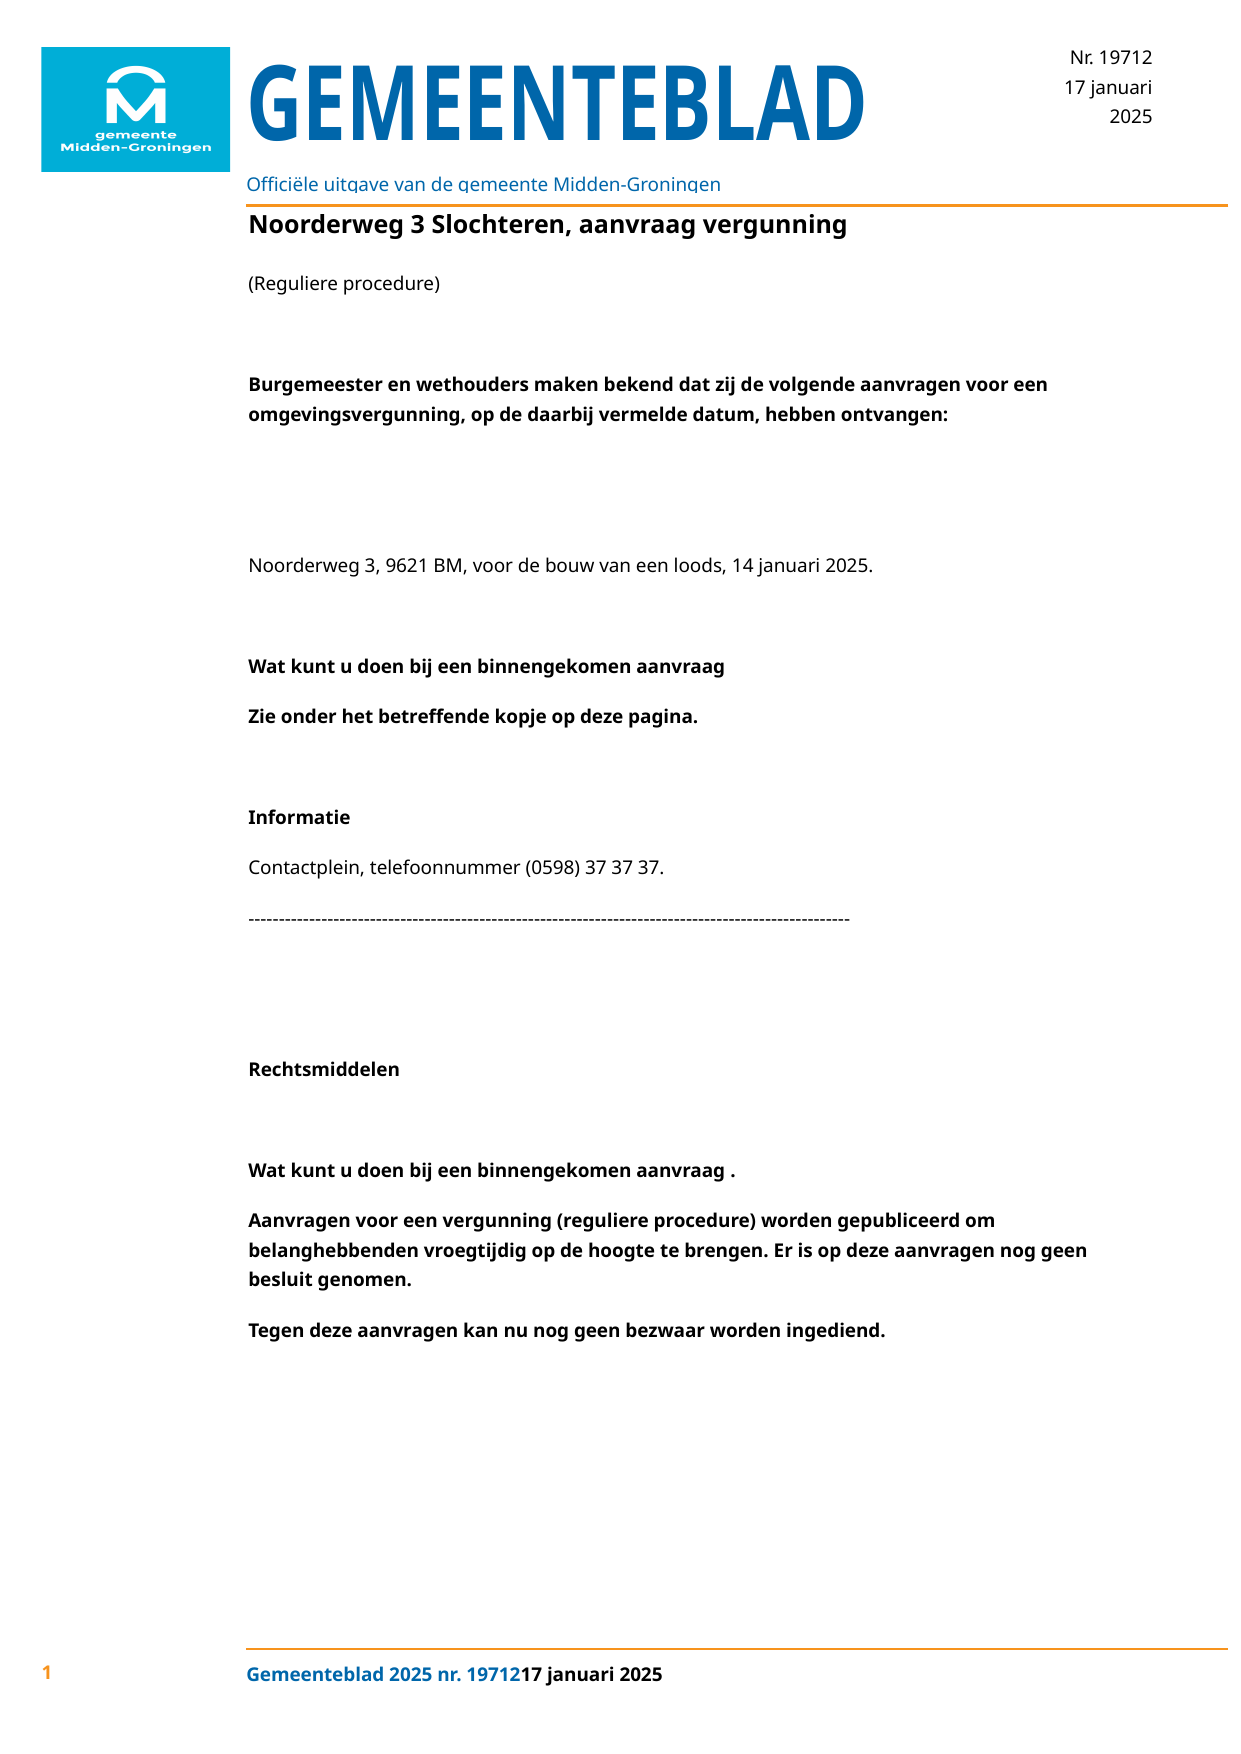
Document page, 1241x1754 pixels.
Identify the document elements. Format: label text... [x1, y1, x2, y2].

picture [184, 146, 190, 153]
text Zie onder het betreffende kopje op deze pagina. [248, 703, 1152, 729]
text Wat kunt u doen bij een binnengekomen aanvraag [248, 653, 1152, 678]
text Burgemeester en wethouders maken bekend dat zij de volgende aanvragen voor een omgevingsvergunning, op de daarbij vermelde datum, hebben ontvangen: [248, 371, 1152, 426]
picture [108, 66, 164, 82]
text (Reguliere procedure) [248, 270, 1152, 296]
text Aanvragen voor een vergunning (reguliere procedure) worden gepubliceerd om belanghebbenden vroegtijdig op de hoogte te brengen. Er is op deze aanvragen nog geen besluit genomen. [248, 1207, 1152, 1292]
text Informatie [248, 804, 1152, 830]
text Wat kunt u doen bij een binnengekomen aanvraag . [248, 1157, 1152, 1183]
text Contactplein, telefoonnummer (0598) 37 37 37. [248, 854, 1152, 880]
text Tegen deze aanvragen kan nu nog geen bezwaar worden ingediend. [248, 1317, 1152, 1343]
picture [107, 89, 165, 122]
text Rechtsmiddelen [248, 1056, 1152, 1082]
text --------------------------------------------------------------------------------------------------- [248, 905, 1152, 931]
text Noorderweg 3, 9621 BM, voor de bouw van een loods, 14 januari 2025. [248, 552, 1152, 578]
text Noorderweg 3 Slochteren, aanvraag vergunning [248, 207, 1152, 241]
